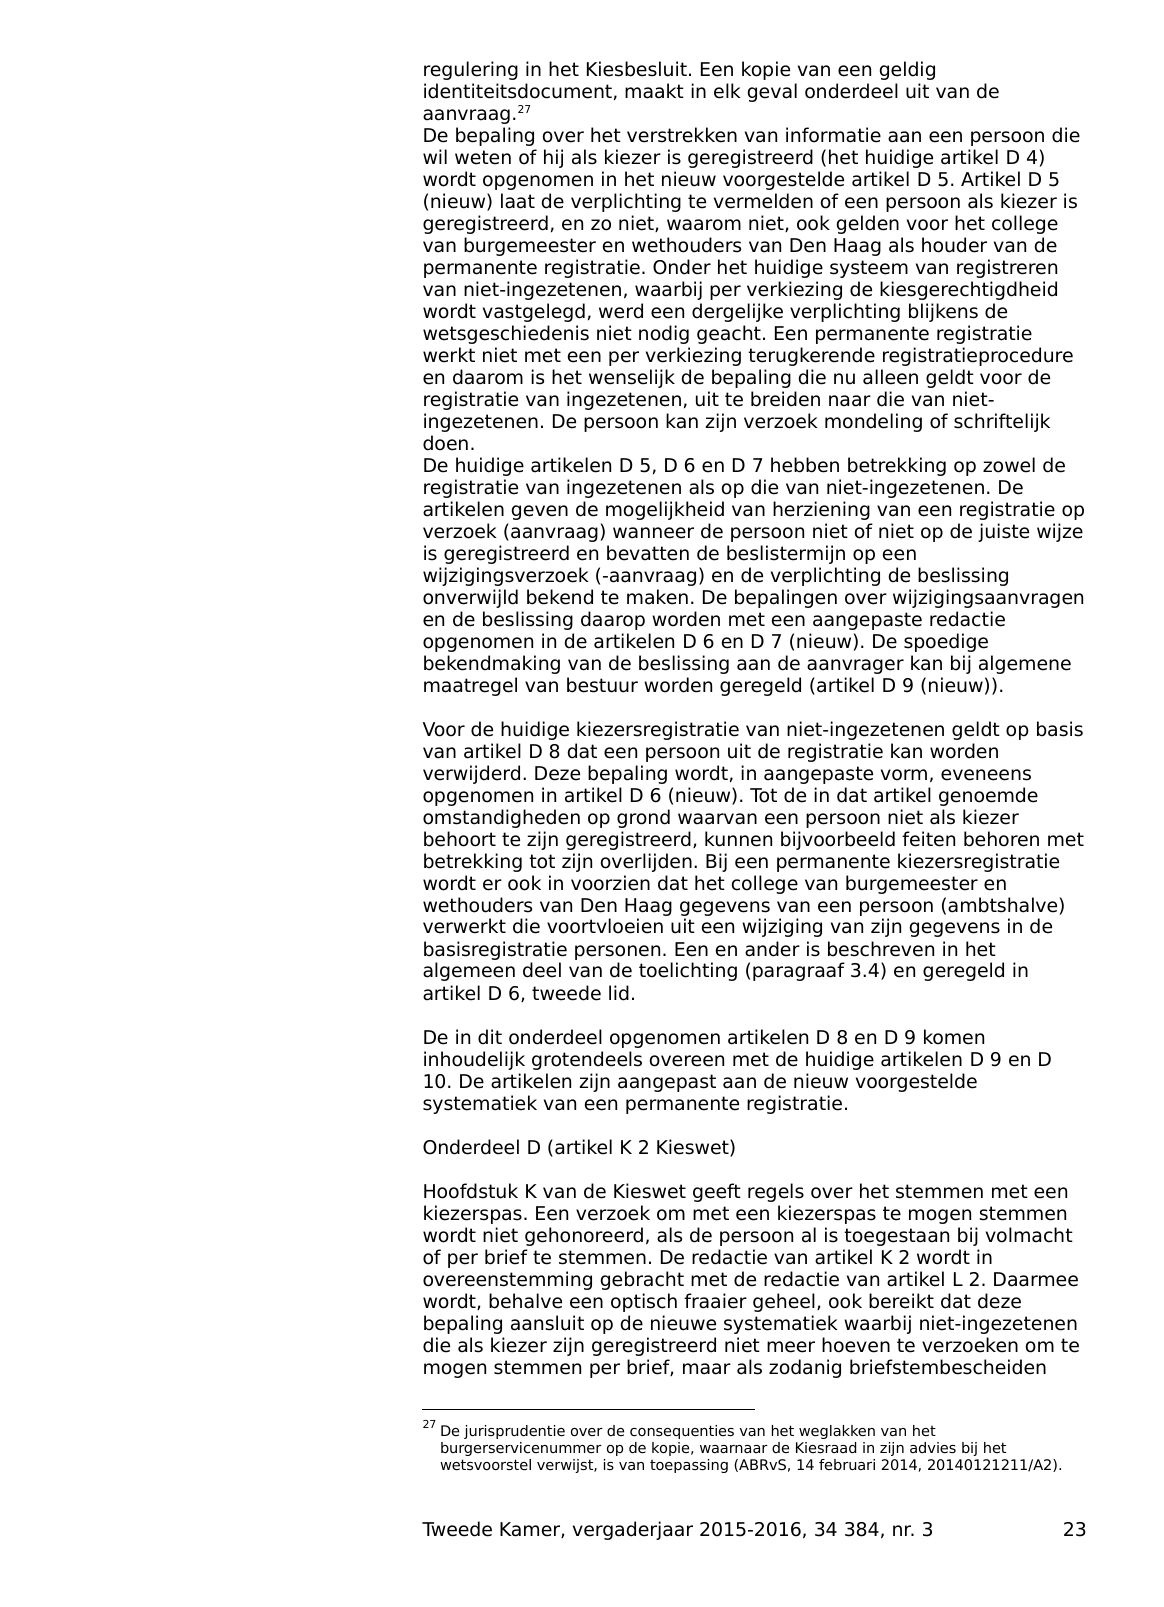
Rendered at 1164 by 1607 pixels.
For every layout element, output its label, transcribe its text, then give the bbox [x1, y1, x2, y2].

text Voor de huidige kiezersregistratie van niet-ingezetenen geldt op basis van artikel D 8 dat een persoon uit de registratie kan worden verwijderd. Deze bepaling wordt, in aangepaste vorm, eveneens opgenomen in artikel D 6 (nieuw). Tot de in dat artikel genoemde omstandigheden op grond waarvan een persoon niet als kiezer behoort te zijn geregistreerd, kunnen bijvoorbeeld feiten behoren met betrekking tot zijn overlijden. Bij een permanente kiezersregistratie wordt er ook in voorzien dat het college van burgemeester en wethouders van Den Haag gegevens van een persoon (ambtshalve) verwerkt die voortvloeien uit een wijziging van zijn gegevens in de basisregistratie personen. Een en ander is beschreven in het algemeen deel van de toelichting (paragraaf 3.4) en geregeld in artikel D 6, tweede lid. [422, 719, 1087, 1004]
text De huidige artikelen D 5, D 6 en D 7 hebben betrekking op zowel de registratie van ingezetenen als op die van niet-ingezetenen. De artikelen geven de mogelijkheid van herziening van een registratie op verzoek (aanvraag) wanneer de persoon niet of niet op de juiste wijze is geregistreerd en bevatten de beslistermijn op een wijzigingsverzoek (-aanvraag) en de verplichting de beslissing onverwijld bekend te maken. De bepalingen over wijzigingsaanvragen en de beslissing daarop worden met een aangepaste redactie opgenomen in de artikelen D 6 en D 7 (nieuw). De spoedige bekendmaking van de beslissing aan de aanvrager kan bij algemene maatregel van bestuur worden geregeld (artikel D 9 (nieuw)). [422, 455, 1087, 696]
text regulering in het Kiesbesluit. Een kopie van een geldig identiteitsdocument, maakt in elk geval onderdeel uit van de aanvraag. [422, 59, 1087, 125]
text Hoofdstuk K van de Kieswet geeft regels over het stemmen met een kiezerspas. Een verzoek om met een kiezerspas te mogen stemmen wordt niet gehonoreerd, als de persoon al is toegestaan bij volmacht of per brief te stemmen. De redactie van artikel K 2 wordt in overeenstemming gebracht met de redactie van artikel L 2. Daarmee wordt, behalve een optisch fraaier geheel, ook bereikt dat deze bepaling aansluit op de nieuwe systematiek waarbij niet-ingezetenen die als kiezer zijn geregistreerd niet meer hoeven te verzoeken om te mogen stemmen per brief, maar als zodanig briefstembescheiden [422, 1181, 1087, 1379]
text De bepaling over het verstrekken van informatie aan een persoon die wil weten of hij als kiezer is geregistreerd (het huidige artikel D 4) wordt opgenomen in het nieuw voorgestelde artikel D 5. Artikel D 5 (nieuw) laat de verplichting te vermelden of een persoon als kiezer is geregistreerd, en zo niet, waarom niet, ook gelden voor het college van burgemeester en wethouders van Den Haag als houder van de permanente registratie. Onder het huidige systeem van registreren van niet-ingezetenen, waarbij per verkiezing de kiesgerechtigdheid wordt vastgelegd, werd een dergelijke verplichting blijkens de wetsgeschiedenis niet nodig geacht. Een permanente registratie werkt niet met een per verkiezing terugkerende registratieprocedure en daarom is het wenselijk de bepaling die nu alleen geldt voor de registratie van ingezetenen, uit te breiden naar die van niet-ingezetenen. De persoon kan zijn verzoek mondeling of schriftelijk doen. [422, 125, 1087, 455]
text De in dit onderdeel opgenomen artikelen D 8 en D 9 komen inhoudelijk grotendeels overeen met de huidige artikelen D 9 en D 10. De artikelen zijn aangepast aan de nieuw voorgestelde systematiek van een permanente registratie. [422, 1027, 1087, 1114]
subtitle Onderdeel D (artikel K 2 Kieswet) [422, 1137, 1087, 1159]
text De jurisprudentie over de consequenties van het weglakken van het burgerservicenummer op de kopie, waarnaar de Kiesraad in zijn advies bij het wetsvoorstel verwijst, is van toepassing (ABRvS, 14 februari 2014, 20140121211/A2). [422, 1418, 1087, 1474]
